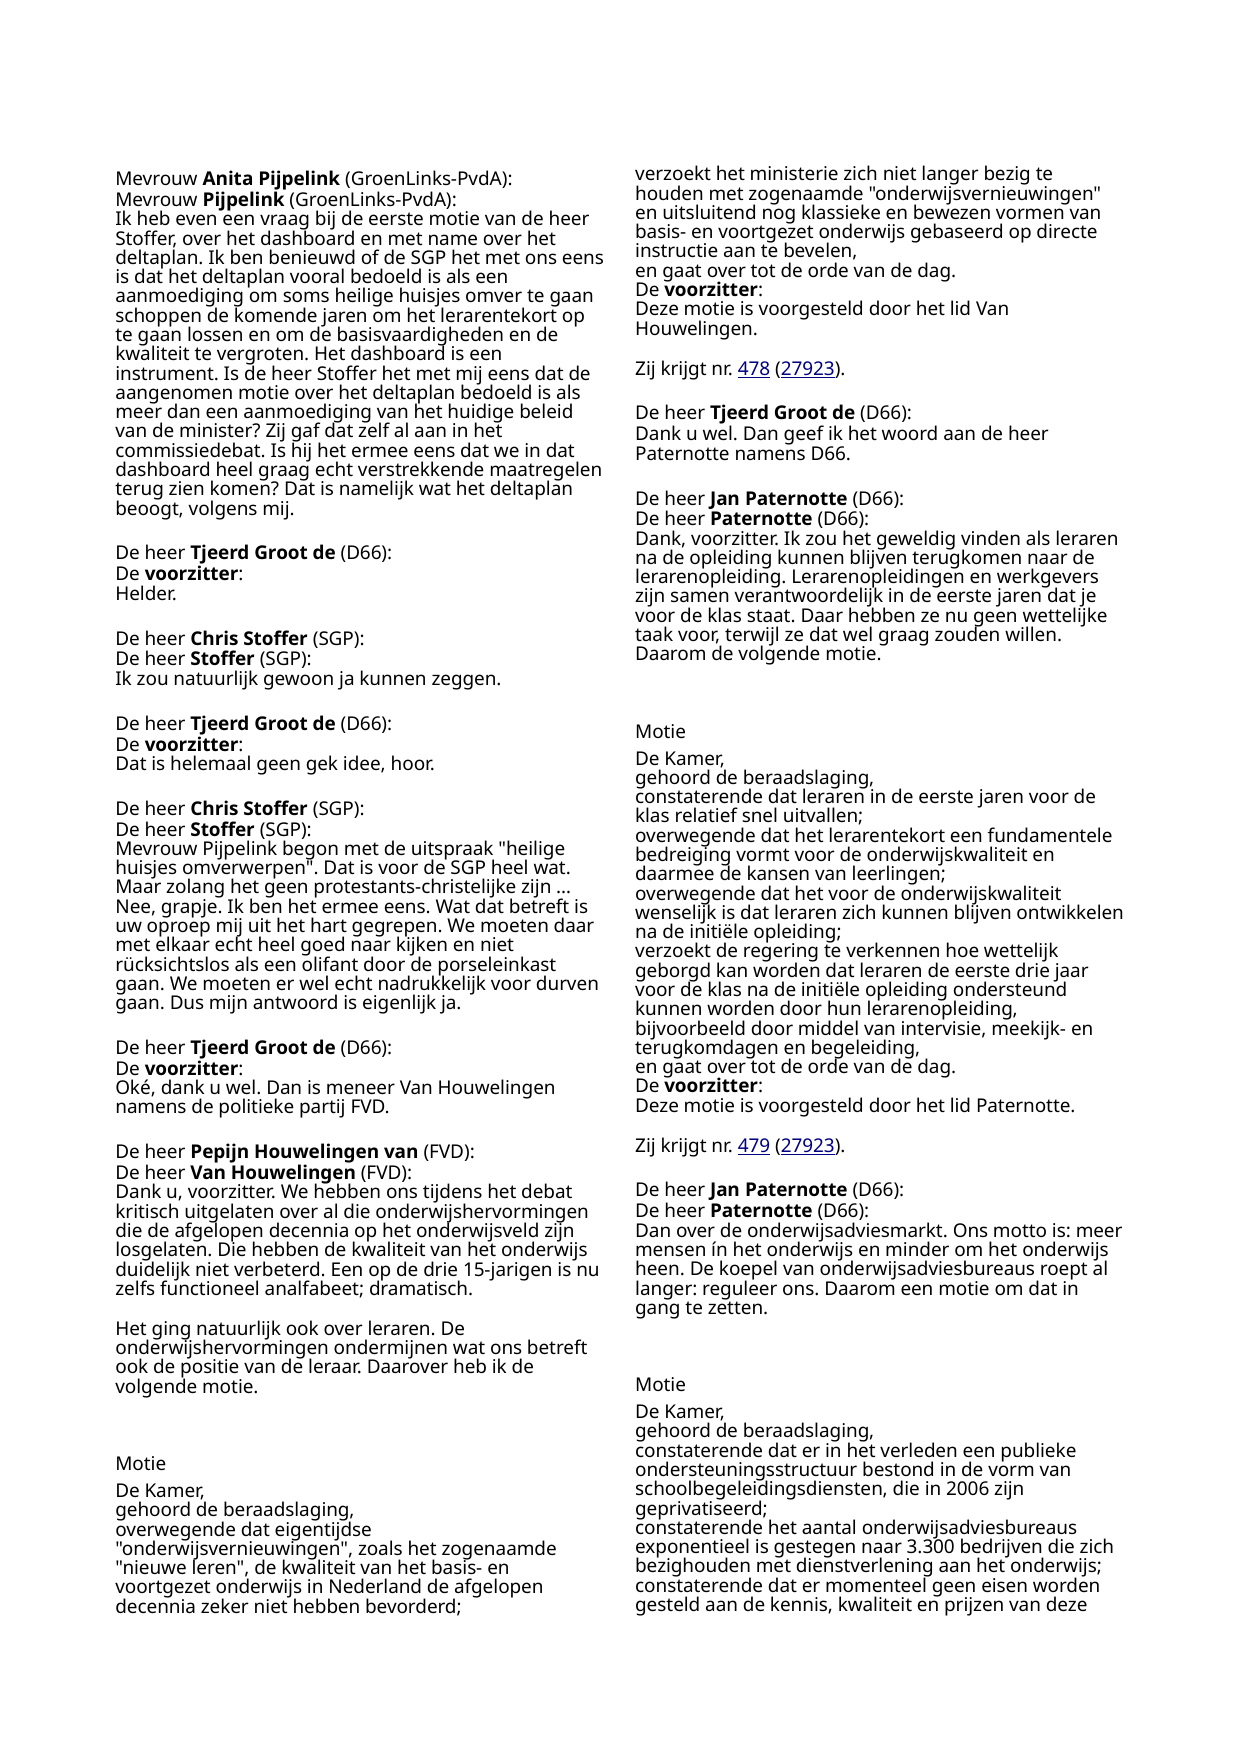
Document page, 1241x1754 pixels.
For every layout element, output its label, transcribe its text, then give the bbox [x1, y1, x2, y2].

text De heer Chris Stoffer (SGP): [115, 795, 605, 821]
text overwegende dat het voor de onderwijskwaliteit wenselijk is dat leraren zich kunnen blijven ontwikkelen na de initiële opleiding; [635, 884, 1125, 942]
text De Kamer, [115, 1482, 605, 1501]
text overwegende dat het lerarentekort een fundamentele bedreiging vormt voor de onderwijskwaliteit en daarmee de kansen van leerlingen; [635, 827, 1125, 884]
text De heer Paternotte (D66): [635, 510, 1125, 530]
text De heer Stoffer (SGP): [115, 650, 605, 670]
text verzoekt het ministerie zich niet langer bezig te houden met zogenaamde "onderwijsvernieuwingen" en uitsluitend nog klassieke en bewezen vormen van basis- en voortgezet onderwijs gebaseerd op directe instructie aan te bevelen, [635, 165, 1125, 262]
text constaterende dat er momenteel geen eisen worden gesteld aan de kennis, kwaliteit en prijzen van deze [635, 1577, 1125, 1615]
text Oké, dank u wel. Dan is meneer Van Houwelingen namens de politieke partij FVD. [115, 1079, 605, 1118]
text De heer Pepijn Houwelingen van (FVD): [115, 1138, 605, 1164]
text en gaat over tot de orde van de dag. [635, 262, 1125, 281]
text Dank u, voorzitter. We hebben ons tijdens het debat kritisch uitgelaten over al die onderwijshervormingen die de afgelopen decennia op het onderwijsveld zijn losgelaten. Die hebben de kwaliteit van het onderwijs duidelijk niet verbeterd. Een op de drie 15-jarigen is nu zelfs functioneel analfabeet; dramatisch. [115, 1183, 605, 1299]
text constaterende dat er in het verleden een publieke ondersteuningsstructuur bestond in de vorm van schoolbegeleidingsdiensten, die in 2006 zijn geprivatiseerd; [635, 1442, 1125, 1519]
text De heer Tjeerd Groot de (D66): [115, 710, 605, 736]
text De heer Jan Paternotte (D66): [635, 485, 1125, 510]
text Dank, voorzitter. Ik zou het geweldig vinden als leraren na de opleiding kunnen blijven terugkomen naar de lerarenopleiding. Lerarenopleidingen en werkgevers zijn samen verantwoordelijk in de eerste jaren dat je voor de klas staat. Daar hebben ze nu geen wettelijke taak voor, terwijl ze dat wel graag zouden willen. Daarom de volgende motie. [635, 530, 1125, 664]
text Mevrouw Pijpelink (GroenLinks-PvdA): [115, 191, 605, 210]
text gehoord de beraadslaging, [115, 1501, 605, 1521]
text De voorzitter: [635, 1077, 1125, 1097]
text en gaat over tot de orde van de dag. [635, 1058, 1125, 1077]
text Mevrouw Anita Pijpelink (GroenLinks-PvdA): [115, 165, 605, 191]
text Motie [115, 1450, 605, 1476]
text Het ging natuurlijk ook over leraren. De onderwijshervormingen ondermijnen wat ons betreft ook de positie van de leraar. Daarover heb ik de volgende motie. [115, 1320, 605, 1397]
text Zij krijgt nr. 478 (27923). [635, 359, 1125, 379]
text Deze motie is voorgesteld door het lid Van Houwelingen. [635, 300, 1125, 339]
text De voorzitter: [115, 1060, 605, 1079]
text Mevrouw Pijpelink begon met de uitspraak "heilige huisjes omverwerpen". Dat is voor de SGP heel wat. Maar zolang het geen protestants-christelijke zijn … Nee, grapje. Ik ben het ermee eens. Wat dat betreft is uw oproep mij uit het hart gegrepen. We moeten daar met elkaar echt heel goed naar kijken en niet rücksichtslos als een olifant door de porseleinkast gaan. We moeten er wel echt nadrukkelijk voor durven gaan. Dus mijn antwoord is eigenlijk ja. [115, 840, 605, 1013]
text De heer Paternotte (D66): [635, 1202, 1125, 1222]
text De Kamer, [635, 750, 1125, 769]
text Ik zou natuurlijk gewoon ja kunnen zeggen. [115, 670, 605, 689]
text verzoekt de regering te verkennen hoe wettelijk geborgd kan worden dat leraren de eerste drie jaar voor de klas na de initiële opleiding ondersteund kunnen worden door hun lerarenopleiding, bijvoorbeeld door middel van intervisie, meekijk- en terugkomdagen en begeleiding, [635, 942, 1125, 1058]
text De Kamer, [635, 1403, 1125, 1422]
text Ik heb even een vraag bij de eerste motie van de heer Stoffer, over het dashboard en met name over het deltaplan. Ik ben benieuwd of de SGP het met ons eens is dat het deltaplan vooral bedoeld is als een aanmoediging om soms heilige huisjes omver te gaan schoppen de komende jaren om het lerarentekort op te gaan lossen en om de basisvaardigheden en de kwaliteit te vergroten. Het dashboard is een instrument. Is de heer Stoffer het met mij eens dat de aangenomen motie over het deltaplan bedoeld is als meer dan een aanmoediging van het huidige beleid van de minister? Zij gaf dat zelf al aan in het commissiedebat. Is hij het ermee eens dat we in dat dashboard heel graag echt verstrekkende maatregelen terug zien komen? Dat is namelijk wat het deltaplan beoogt, volgens mij. [115, 210, 605, 519]
text Dat is helemaal geen gek idee, hoor. [115, 755, 605, 774]
text Motie [635, 1371, 1125, 1397]
text Dank u wel. Dan geef ik het woord aan de heer Paternotte namens D66. [635, 425, 1125, 464]
text constaterende dat leraren in de eerste jaren voor de klas relatief snel uitvallen; [635, 788, 1125, 827]
text overwegende dat eigentijdse "onderwijsvernieuwingen", zoals het zogenaamde "nieuwe leren", de kwaliteit van het basis- en voortgezet onderwijs in Nederland de afgelopen decennia zeker niet hebben bevorderd; [115, 1521, 605, 1617]
text gehoord de beraadslaging, [635, 769, 1125, 788]
text gehoord de beraadslaging, [635, 1422, 1125, 1442]
text Deze motie is voorgesteld door het lid Paternotte. [635, 1097, 1125, 1116]
text De voorzitter: [115, 736, 605, 755]
text De heer Jan Paternotte (D66): [635, 1177, 1125, 1202]
text constaterende het aantal onderwijsadviesbureaus exponentieel is gestegen naar 3.300 bedrijven die zich bezighouden met dienstverlening aan het onderwijs; [635, 1519, 1125, 1577]
text Helder. [115, 584, 605, 604]
text De voorzitter: [115, 565, 605, 584]
text Motie [635, 718, 1125, 744]
text De heer Stoffer (SGP): [115, 821, 605, 840]
text De heer Van Houwelingen (FVD): [115, 1164, 605, 1183]
text De heer Tjeerd Groot de (D66): [115, 539, 605, 565]
text De heer Chris Stoffer (SGP): [115, 625, 605, 650]
text De heer Tjeerd Groot de (D66): [115, 1034, 605, 1060]
text Dan over de onderwijsadviesmarkt. Ons motto is: meer mensen ín het onderwijs en minder om het onderwijs heen. De koepel van onderwijsadviesbureaus roept al langer: reguleer ons. Daarom een motie om dat in gang te zetten. [635, 1222, 1125, 1318]
text Zij krijgt nr. 479 (27923). [635, 1137, 1125, 1156]
text De voorzitter: [635, 281, 1125, 300]
text De heer Tjeerd Groot de (D66): [635, 399, 1125, 425]
